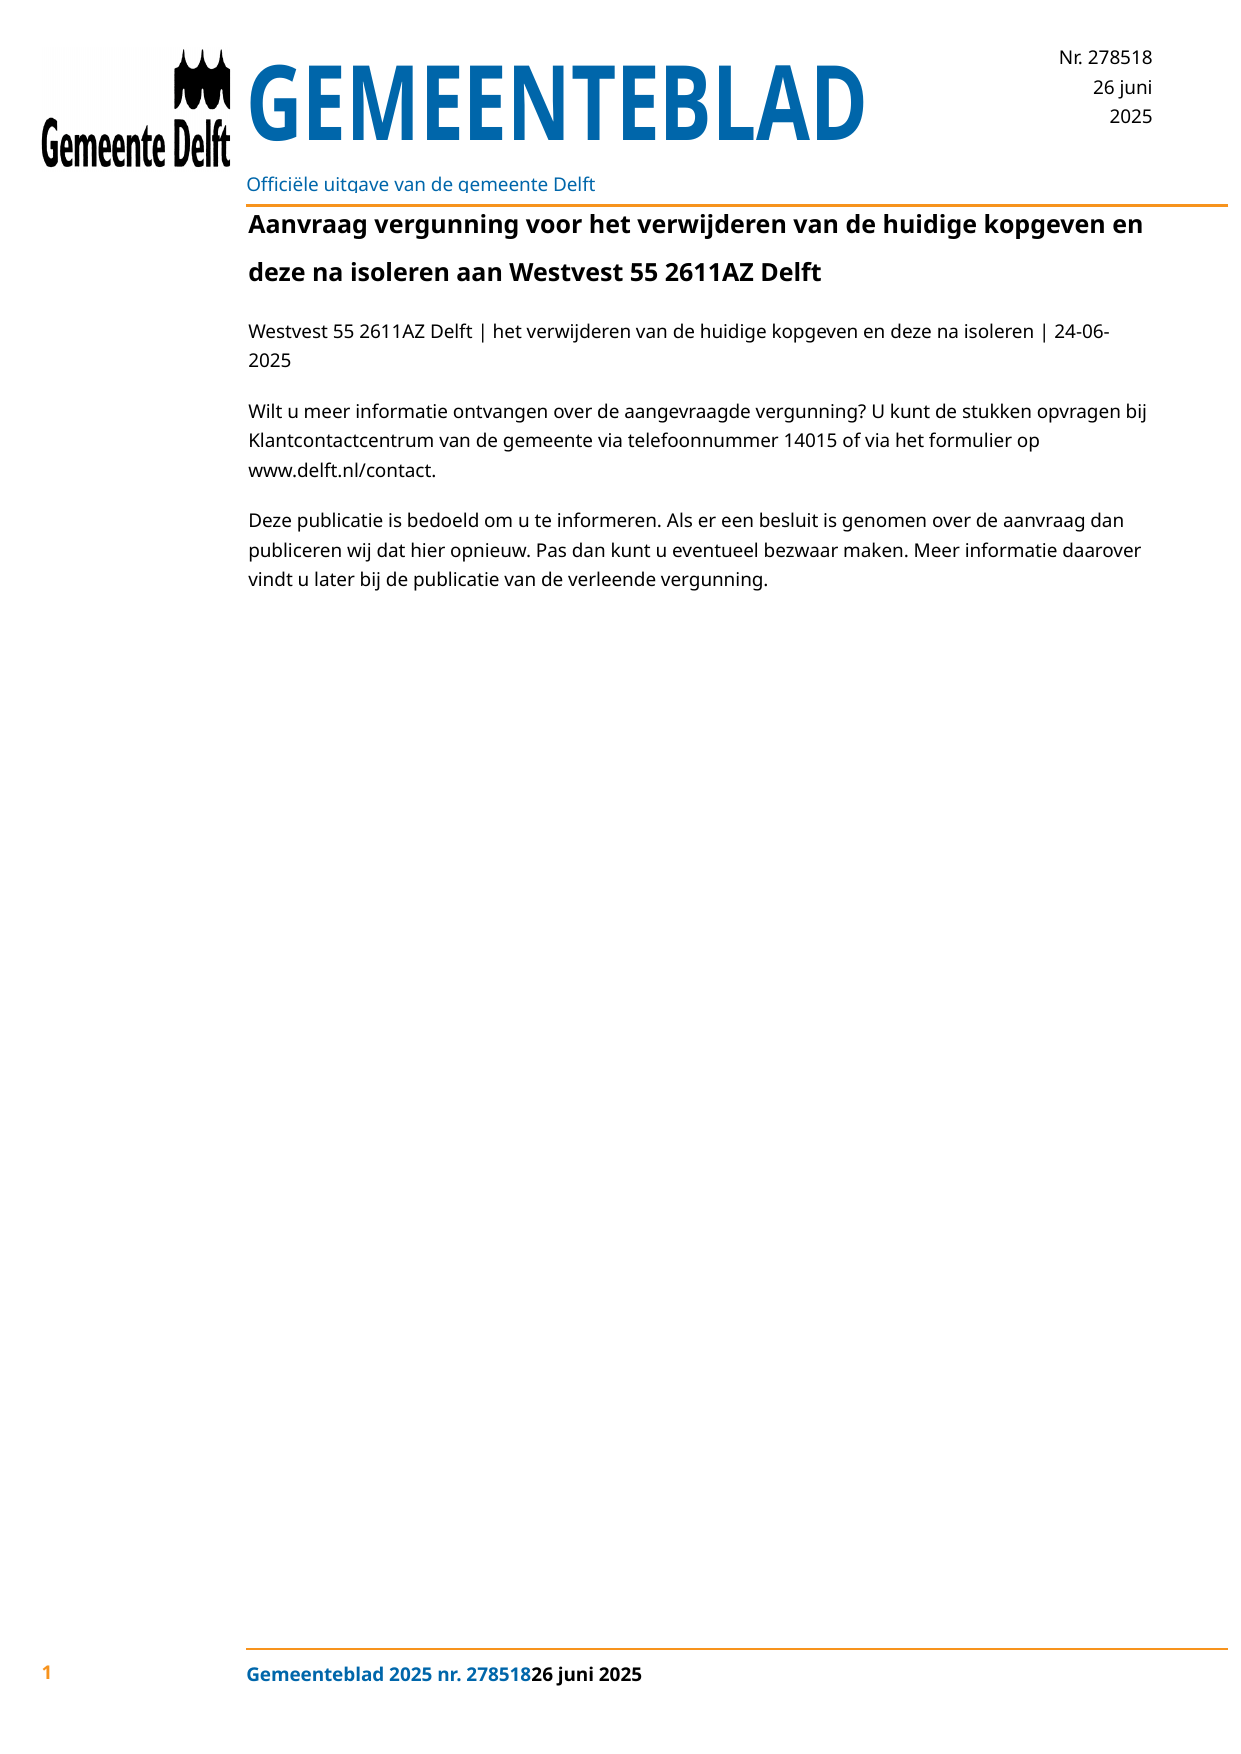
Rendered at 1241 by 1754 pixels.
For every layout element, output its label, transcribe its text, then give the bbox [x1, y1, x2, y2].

text Deze publicatie is bedoeld om u te informeren. Als er een besluit is genomen over de aanvraag dan publiceren wij dat hier opnieuw. Pas dan kunt u eventueel bezwaar maken. Meer informatie daarover vindt u later bij de publicatie van de verleende vergunning. [248, 507, 1152, 592]
picture [41, 47, 231, 172]
text Westvest 55 2611AZ Delft | het verwijderen van de huidige kopgeven en deze na isoleren | 24-06-2025 [248, 318, 1152, 373]
text Aanvraag vergunning voor het verwijderen van de huidige kopgeven en deze na isoleren aan Westvest 55 2611AZ Delft [248, 207, 1152, 288]
text Wilt u meer informatie ontvangen over de aangevraagde vergunning? U kunt de stukken opvragen bij Klantcontactcentrum van de gemeente via telefoonnummer 14015 of via het formulier op www.delft.nl/contact. [248, 398, 1152, 483]
